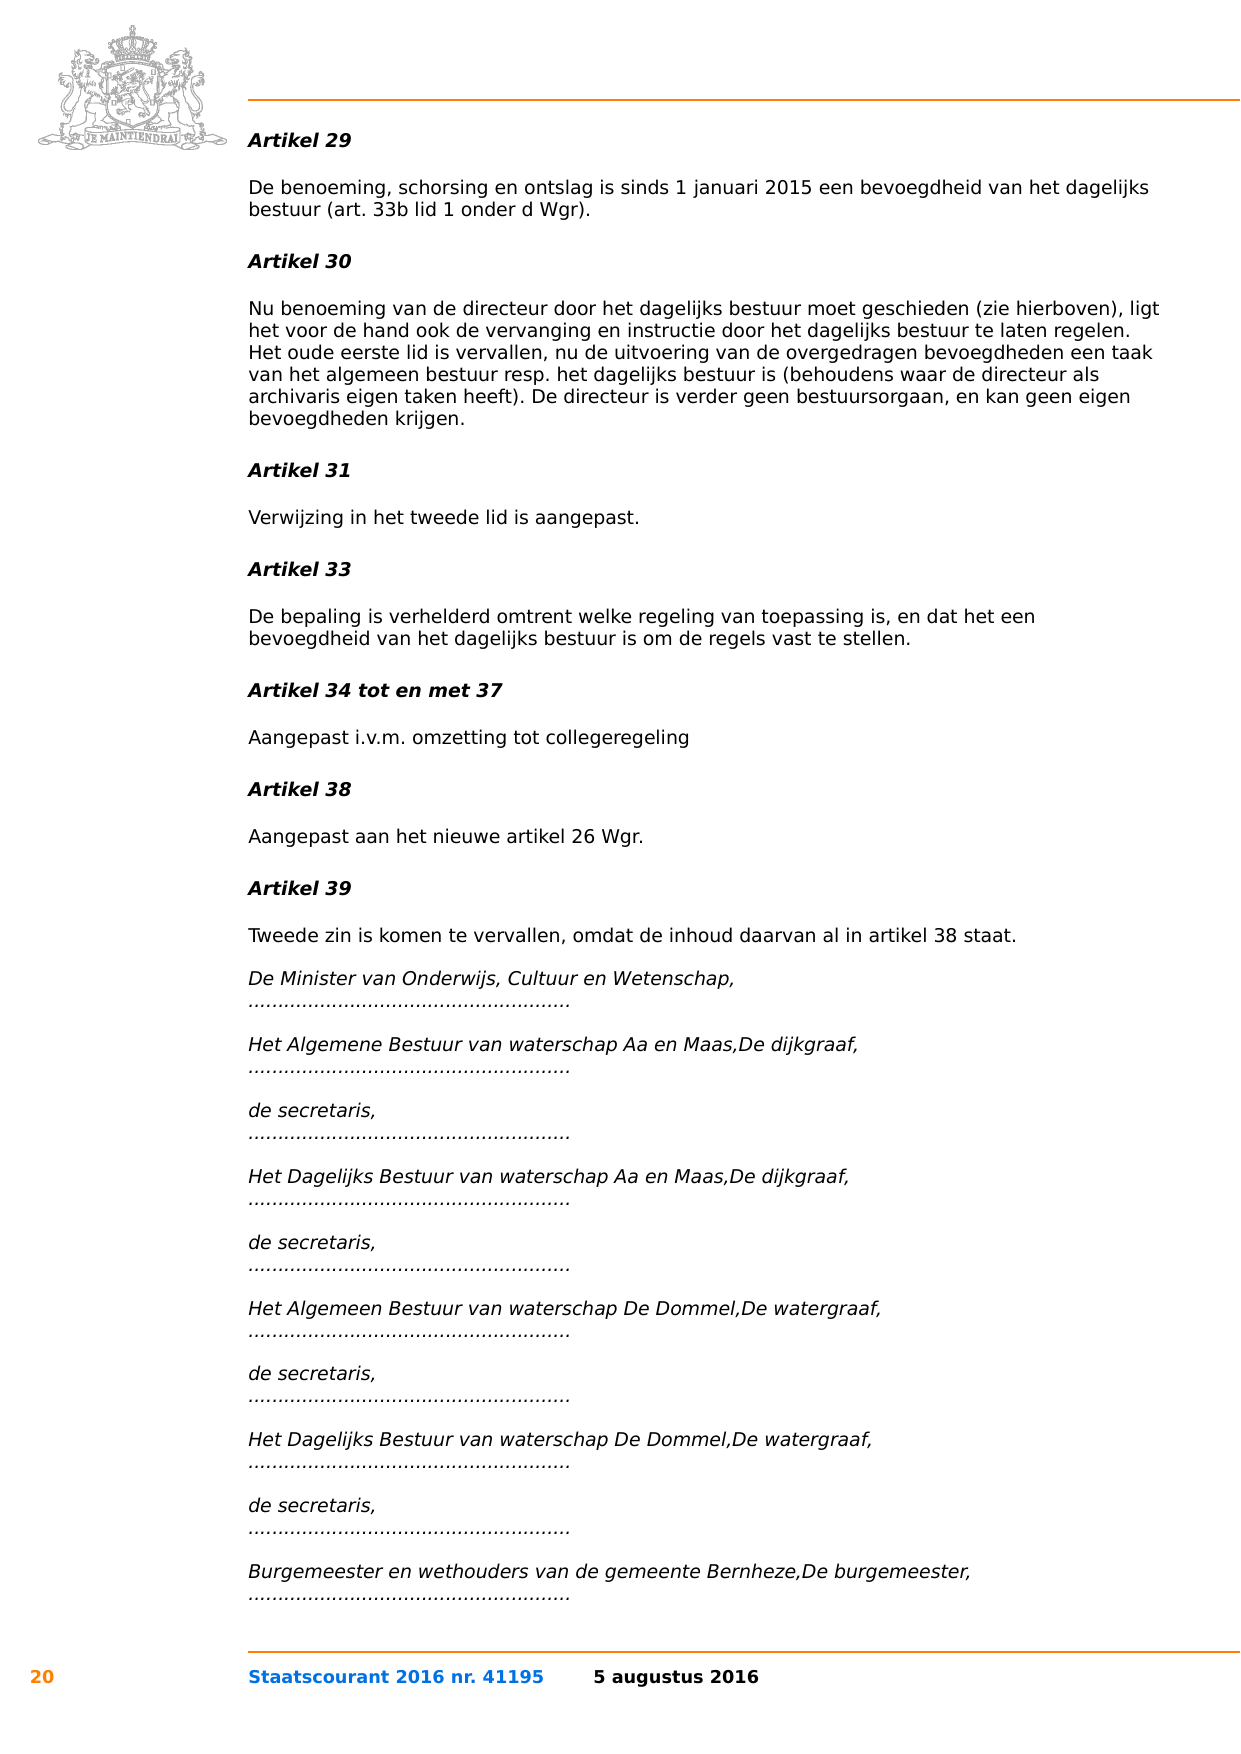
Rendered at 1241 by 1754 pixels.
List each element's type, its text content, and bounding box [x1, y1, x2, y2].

subtitle Artikel 31 [248, 460, 1163, 482]
picture [38, 25, 227, 150]
text De benoeming, schorsing en ontslag is sinds 1 januari 2015 een bevoegdheid van het dagelijks bestuur (art. 33b lid 1 onder d Wgr). [248, 177, 1163, 221]
text de secretaris, ...................................................... [248, 1232, 1163, 1276]
text Nu benoeming van de directeur door het dagelijks bestuur moet geschieden (zie hierboven), ligt het voor de hand ook de vervanging en instructie door het dagelijks bestuur te laten regelen. Het oude eerste lid is vervallen, nu de uitvoering van de overgedragen bevoegdheden een taak van het algemeen bestuur resp. het dagelijks bestuur is (behoudens waar de directeur als archivaris eigen taken heeft). De directeur is verder geen bestuursorgaan, en kan geen eigen bevoegdheden krijgen. [248, 298, 1163, 430]
text de secretaris, ...................................................... [248, 1363, 1163, 1407]
text Het Algemeen Bestuur van waterschap De Dommel,De watergraaf, ...................................................... [248, 1297, 1163, 1341]
text Het Dagelijks Bestuur van waterschap Aa en Maas,De dijkgraaf, ...................................................... [248, 1166, 1163, 1210]
text De Minister van Onderwijs, Cultuur en Wetenschap, ...................................................... [248, 968, 1163, 1012]
text Verwijzing in het tweede lid is aangepast. [248, 507, 1163, 529]
text Tweede zin is komen te vervallen, omdat de inhoud daarvan al in artikel 38 staat. [248, 924, 1163, 946]
subtitle Artikel 29 [248, 130, 1163, 152]
text de secretaris, ...................................................... [248, 1495, 1163, 1539]
subtitle Artikel 30 [248, 251, 1163, 273]
subtitle Artikel 33 [248, 559, 1163, 581]
subtitle Artikel 39 [248, 877, 1163, 899]
subtitle Artikel 34 tot en met 37 [248, 679, 1163, 702]
text Burgemeester en wethouders van de gemeente Bernheze,De burgemeester, ...................................................... [248, 1561, 1163, 1605]
subtitle Artikel 38 [248, 778, 1163, 801]
text Het Algemene Bestuur van waterschap Aa en Maas,De dijkgraaf, ...................................................... [248, 1034, 1163, 1078]
text Aangepast i.v.m. omzetting tot collegeregeling [248, 727, 1163, 748]
text de secretaris, ...................................................... [248, 1100, 1163, 1144]
text Aangepast aan het nieuwe artikel 26 Wgr. [248, 826, 1163, 847]
text De bepaling is verhelderd omtrent welke regeling van toepassing is, en dat het een bevoegdheid van het dagelijks bestuur is om de regels vast te stellen. [248, 606, 1163, 649]
text Het Dagelijks Bestuur van waterschap De Dommel,De watergraaf, ...................................................... [248, 1429, 1163, 1473]
